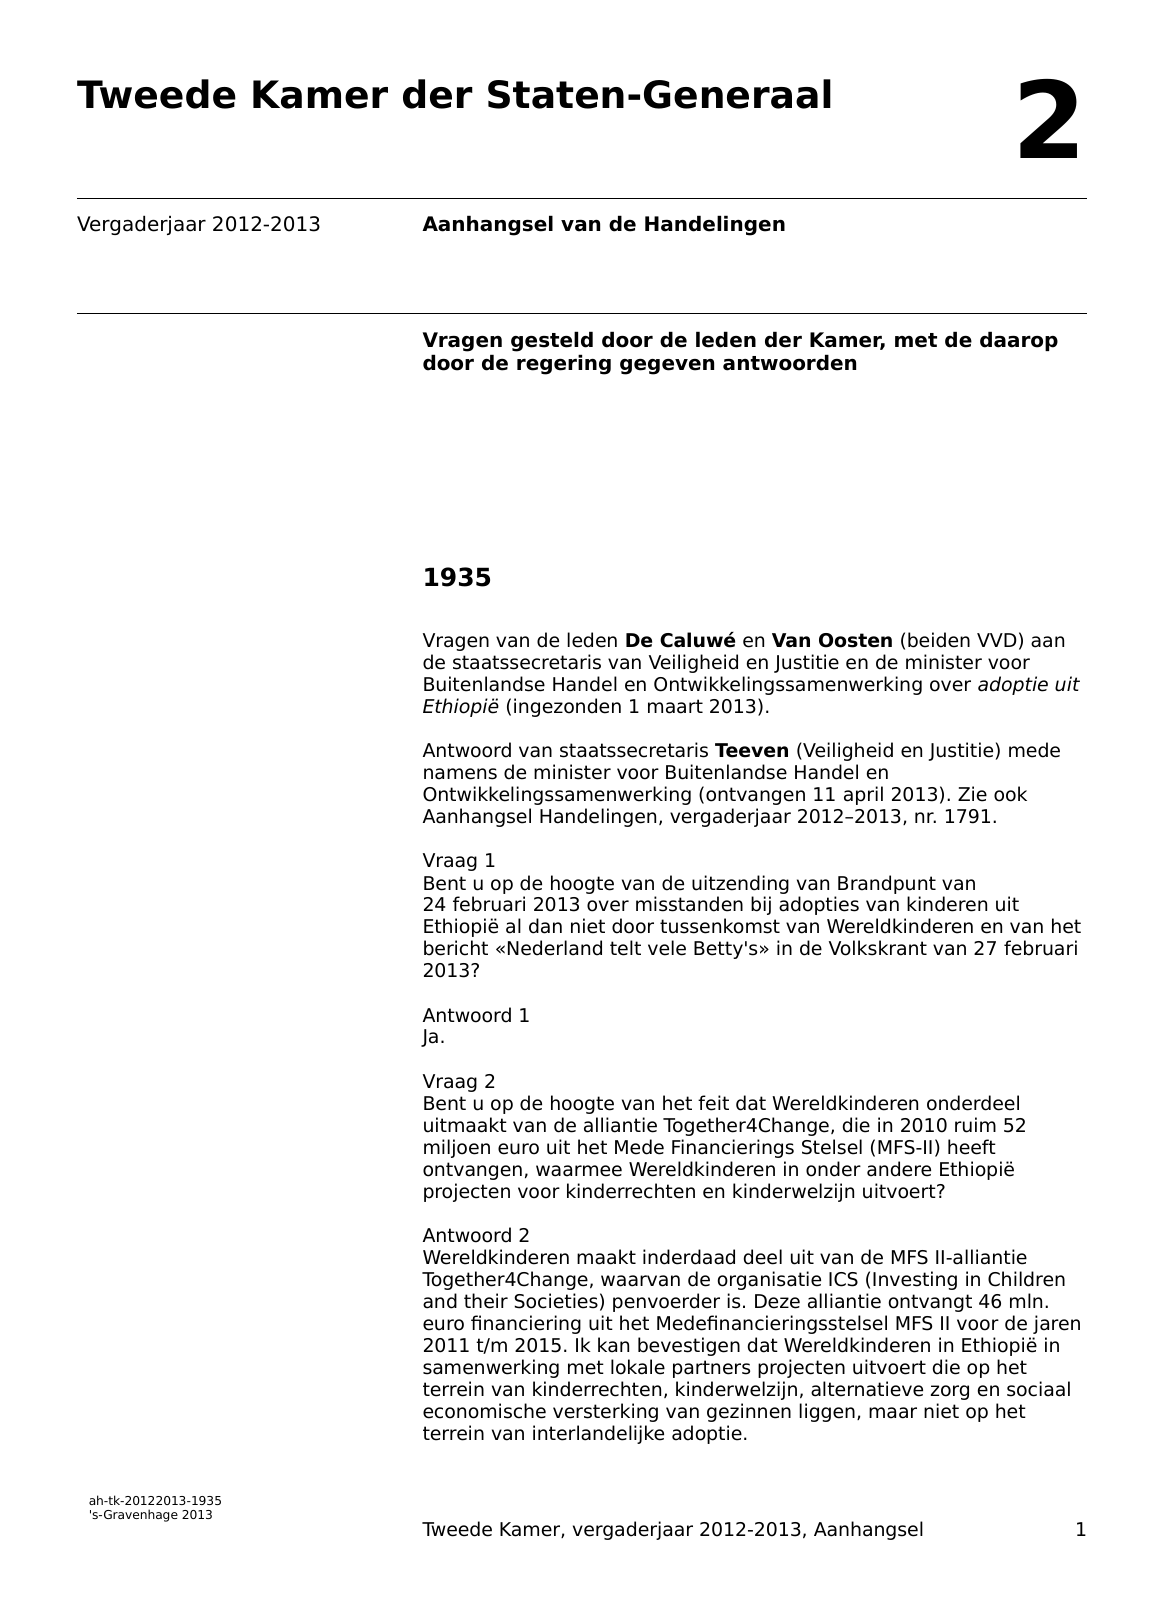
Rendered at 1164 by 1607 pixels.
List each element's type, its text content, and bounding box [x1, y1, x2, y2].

text Vragen van de leden De Caluwé en Van Oosten (beiden VVD) aan de staatssecretaris van Veiligheid en Justitie en de minister voor Buitenlandse Handel en Ontwikkelingssamenwerking over adoptie uit Ethiopië (ingezonden 1 maart 2013). [422, 630, 1087, 718]
text 's-Gravenhage 2013 [88, 1508, 323, 1522]
text Antwoord 1 [422, 1004, 1087, 1026]
table_header Tweede Kamer der Staten-Generaal [77, 59, 886, 198]
text Antwoord 2 [422, 1225, 1087, 1247]
text Bent u op de hoogte van het feit dat Wereldkinderen onderdeel uitmaakt van de alliantie Together4Change, die in 2010 ruim 52 miljoen euro uit het Mede Financierings Stelsel (MFS-II) heeft ontvangen, waarmee Wereldkinderen in onder andere Ethiopië projecten voor kinderrechten en kinderwelzijn uitvoert? [422, 1093, 1087, 1202]
text 1935 [422, 563, 1087, 592]
text Antwoord van staatssecretaris Teeven (Veiligheid en Justitie) mede namens de minister voor Buitenlandse Handel en Ontwikkelingssamenwerking (ontvangen 11 april 2013). Zie ook Aanhangsel Handelingen, vergaderjaar 2012–2013, nr. 1791. [422, 740, 1087, 828]
table_cell [77, 314, 422, 375]
text Wereldkinderen maakt inderdaad deel uit van de MFS II-alliantie Together4Change, waarvan de organisatie ICS (Investing in Children and their Societies) penvoerder is. Deze alliantie ontvangt 46 mln. euro financiering uit het Medefinancieringsstelsel MFS II voor de jaren 2011 t/m 2015. Ik kan bevestigen dat Wereldkinderen in Ethiopië in samenwerking met lokale partners projecten uitvoert die op het terrein van kinderrechten, kinderwelzijn, alternatieve zorg en sociaal economische versterking van gezinnen liggen, maar niet op het terrein van interlandelijke adoptie. [422, 1247, 1087, 1444]
table_cell Vergaderjaar 2012-2013 [77, 199, 422, 313]
text Ja. [422, 1026, 1087, 1048]
table_cell Vragen gesteld door de leden der Kamer, met de daarop door de regering gegeven antwoorden [422, 314, 1087, 375]
text Vraag 1 [422, 850, 1087, 872]
text Vraag 2 [422, 1071, 1087, 1093]
text Bent u op de hoogte van de uitzending van Brandpunt van 24 februari 2013 over misstanden bij adopties van kinderen uit Ethiopië al dan niet door tussenkomst van Wereldkinderen en van het bericht «Nederland telt vele Betty's» in de Volkskrant van 27 februari 2013? [422, 872, 1087, 982]
table_header 2 [886, 59, 1087, 198]
table_cell Aanhangsel van de Handelingen [422, 199, 1087, 313]
text ah-tk-20122013-1935 [88, 1494, 323, 1508]
